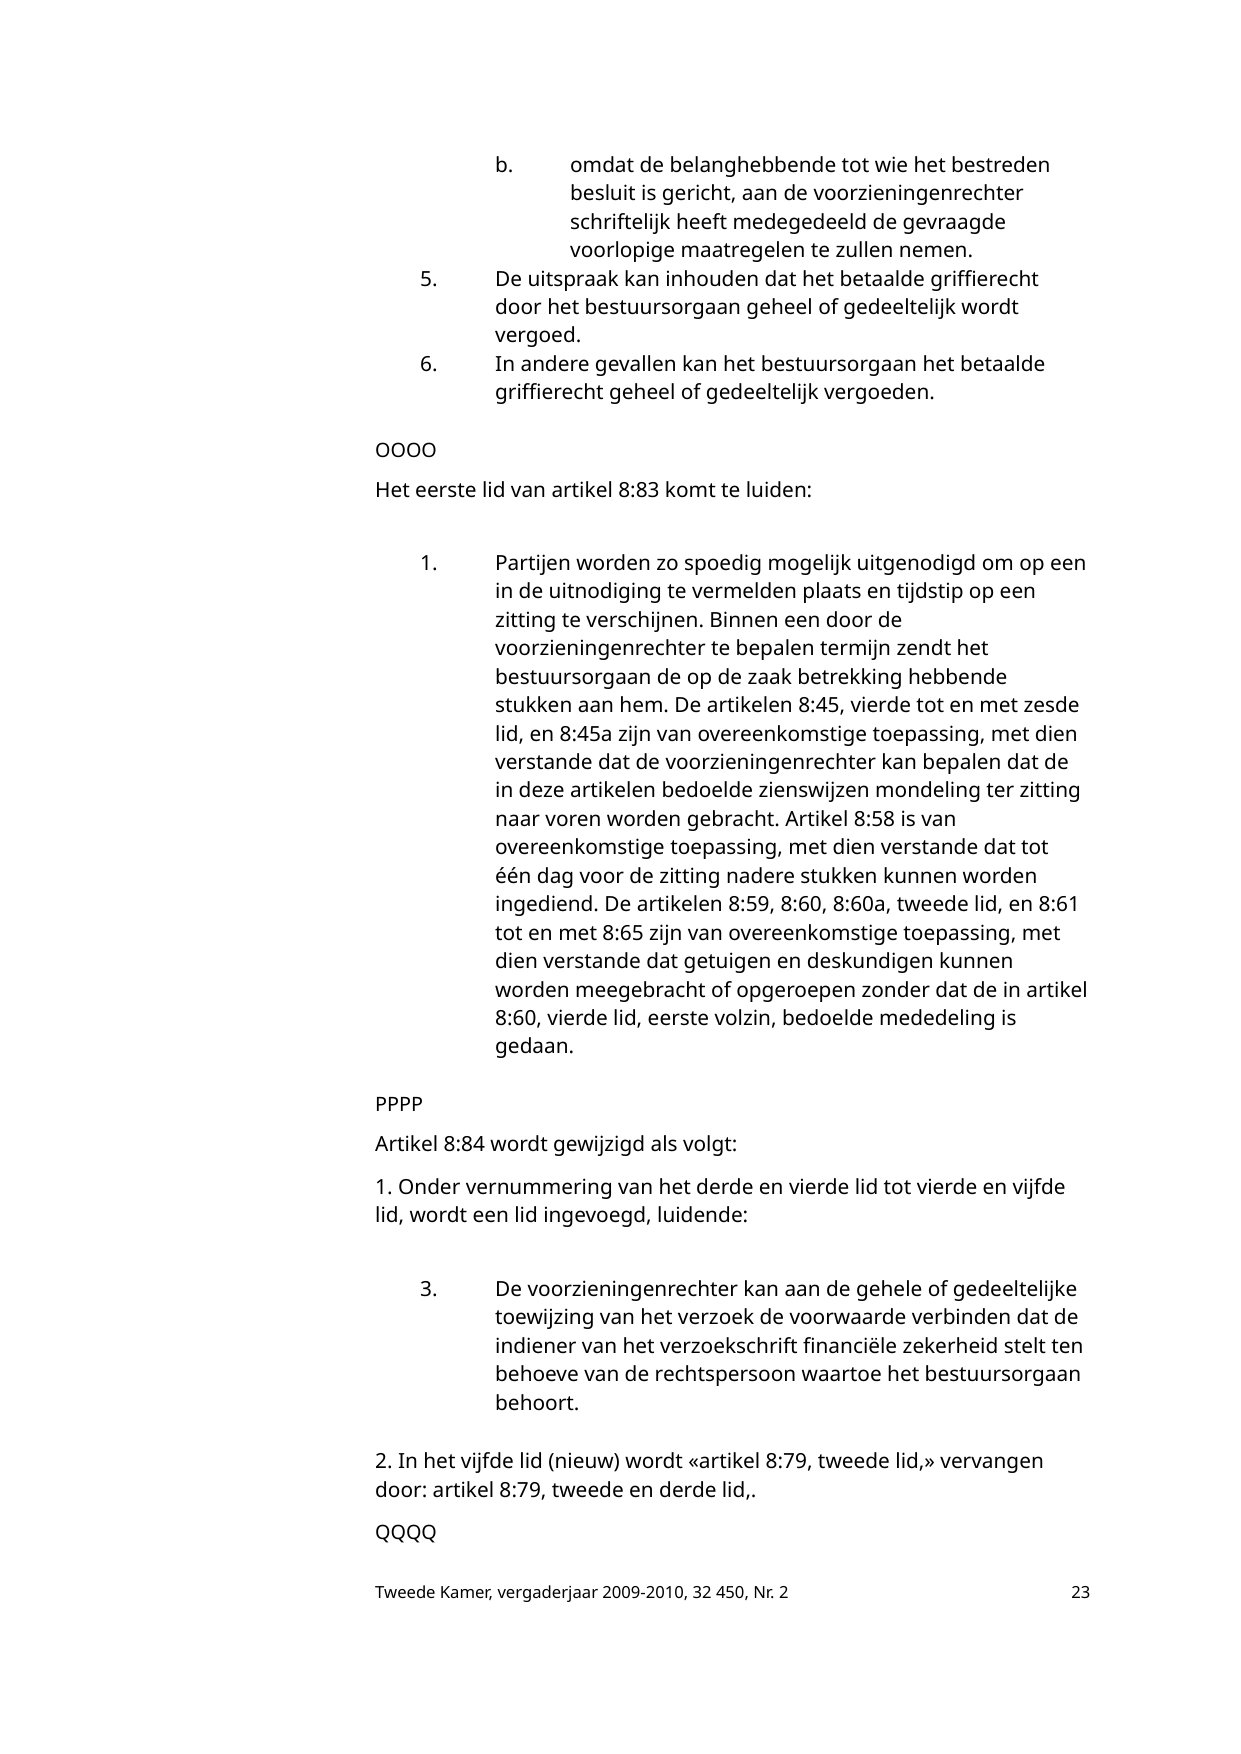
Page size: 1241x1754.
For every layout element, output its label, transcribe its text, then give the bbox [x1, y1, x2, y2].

list De voorzieningenrechter kan aan de gehele of gedeeltelijke toewijzing van het verzoek de voorwaarde verbinden dat de indiener van het verzoekschrift financiële zekerheid stelt ten behoeve van de rechtspersoon waartoe het bestuursorgaan behoort. [420, 1274, 1090, 1416]
list omdat de belanghebbende tot wie het bestreden besluit is gericht, aan de voorzieningenrechter schriftelijk heeft medegedeeld de gevraagde voorlopige maatregelen te zullen nemen. [495, 150, 1090, 264]
text Artikel 8:84 wordt gewijzigd als volgt: [375, 1129, 1090, 1157]
text QQQQ [375, 1518, 1090, 1545]
text 2. In het vijfde lid (nieuw) wordt «artikel 8:79, tweede lid,» vervangen door: artikel 8:79, tweede en derde lid,. [375, 1446, 1090, 1503]
text Het eerste lid van artikel 8:83 komt te luiden: [375, 475, 1090, 503]
list De uitspraak kan inhouden dat het betaalde griffierecht door het bestuursorgaan geheel of gedeeltelijk wordt vergoed. [420, 264, 1090, 349]
list Partijen worden zo spoedig mogelijk uitgenodigd om op een in de uitnodiging te vermelden plaats en tijdstip op een zitting te verschijnen. Binnen een door de voorzieningenrechter te bepalen termijn zendt het bestuursorgaan de op de zaak betrekking hebbende stukken aan hem. De artikelen 8:45, vierde tot en met zesde lid, en 8:45a zijn van overeenkomstige toepassing, met dien verstande dat de voorzieningenrechter kan bepalen dat de in deze artikelen bedoelde zienswijzen mondeling ter zitting naar voren worden gebracht. Artikel 8:58 is van overeenkomstige toepassing, met dien verstande dat tot één dag voor de zitting nadere stukken kunnen worden ingediend. De artikelen 8:59, 8:60, 8:60a, tweede lid, en 8:61 tot en met 8:65 zijn van overeenkomstige toepassing, met dien verstande dat getuigen en deskundigen kunnen worden meegebracht of opgeroepen zonder dat de in artikel 8:60, vierde lid, eerste volzin, bedoelde mededeling is gedaan. [420, 548, 1090, 1060]
text 1. Onder vernummering van het derde en vierde lid tot vierde en vijfde lid, wordt een lid ingevoegd, luidende: [375, 1172, 1090, 1229]
text PPPP [375, 1090, 1090, 1117]
list In andere gevallen kan het bestuursorgaan het betaalde griffierecht geheel of gedeeltelijk vergoeden. [420, 349, 1090, 406]
text OOOO [375, 436, 1090, 463]
